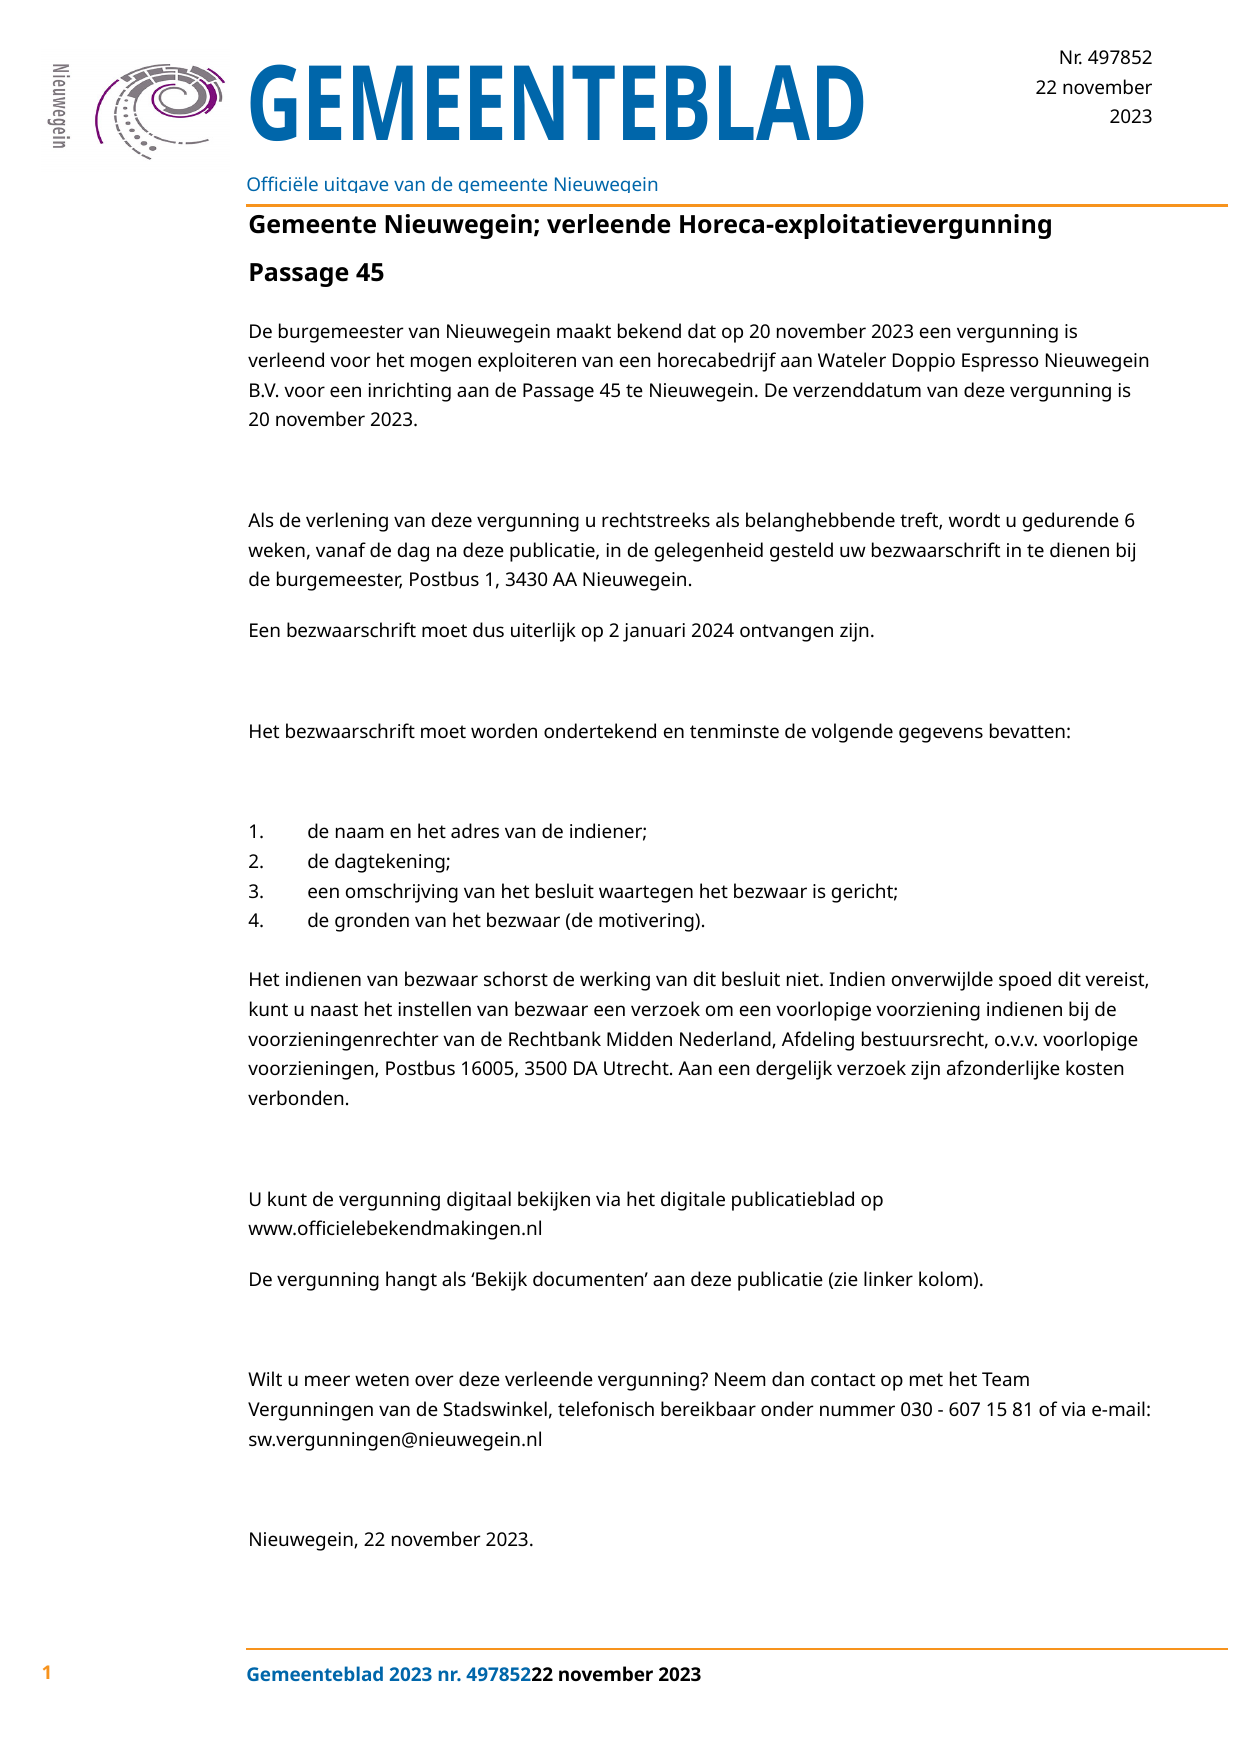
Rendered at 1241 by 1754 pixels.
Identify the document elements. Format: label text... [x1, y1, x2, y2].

text Als de verlening van deze vergunning u rechtstreeks als belanghebbende treft, wordt u gedurende 6 weken, vanaf de dag na deze publicatie, in de gelegenheid gesteld uw bezwaarschrift in te dienen bij de burgemeester, Postbus 1, 3430 AA Nieuwegein. [248, 507, 1152, 592]
text U kunt de vergunning digitaal bekijken via het digitale publicatieblad op www.officielebekendmakingen.nl [248, 1186, 1152, 1241]
text Het indienen van bezwaar schorst de werking van dit besluit niet. Indien onverwijlde spoed dit vereist, kunt u naast het instellen van bezwaar een verzoek om een voorlopige voorziening indienen bij de voorzieningenrechter van de Rechtbank Midden Nederland, Afdeling bestuursrecht, o.v.v. voorlopige voorzieningen, Postbus 16005, 3500 DA Utrecht. Aan een dergelijk verzoek zijn afzonderlijke kosten verbonden. [248, 967, 1152, 1111]
list de dagtekening; [248, 848, 1152, 874]
text Het bezwaarschrift moet worden ondertekend en tenminste de volgende gegevens bevatten: [248, 718, 1152, 744]
list de gronden van het bezwaar (de motivering). [248, 907, 1152, 933]
list de naam en het adres van de indiener; [248, 819, 1152, 844]
text Een bezwaarschrift moet dus uiterlijk op 2 januari 2024 ontvangen zijn. [248, 617, 1152, 643]
text De vergunning hangt als ‘Bekijk documenten’ aan deze publicatie (zie linker kolom). [248, 1266, 1152, 1292]
text De burgemeester van Nieuwegein maakt bekend dat op 20 november 2023 een vergunning is verleend voor het mogen exploiteren van een horecabedrijf aan Wateler Doppio Espresso Nieuwegein B.V. voor een inrichting aan de Passage 45 te Nieuwegein. De verzenddatum van deze vergunning is 20 november 2023. [248, 318, 1152, 432]
text Gemeente Nieuwegein; verleende Horeca-exploitatievergunning Passage 45 [248, 207, 1152, 288]
text Wilt u meer weten over deze verleende vergunning? Neem dan contact op met het Team Vergunningen van de Stadswinkel, telefonisch bereikbaar onder nummer 030 - 607 15 81 of via e-mail: sw.vergunningen@nieuwegein.nl [248, 1367, 1152, 1452]
picture [41, 47, 231, 172]
text Nieuwegein, 22 november 2023. [248, 1527, 1152, 1552]
list een omschrijving van het besluit waartegen het bezwaar is gericht; [248, 878, 1152, 904]
